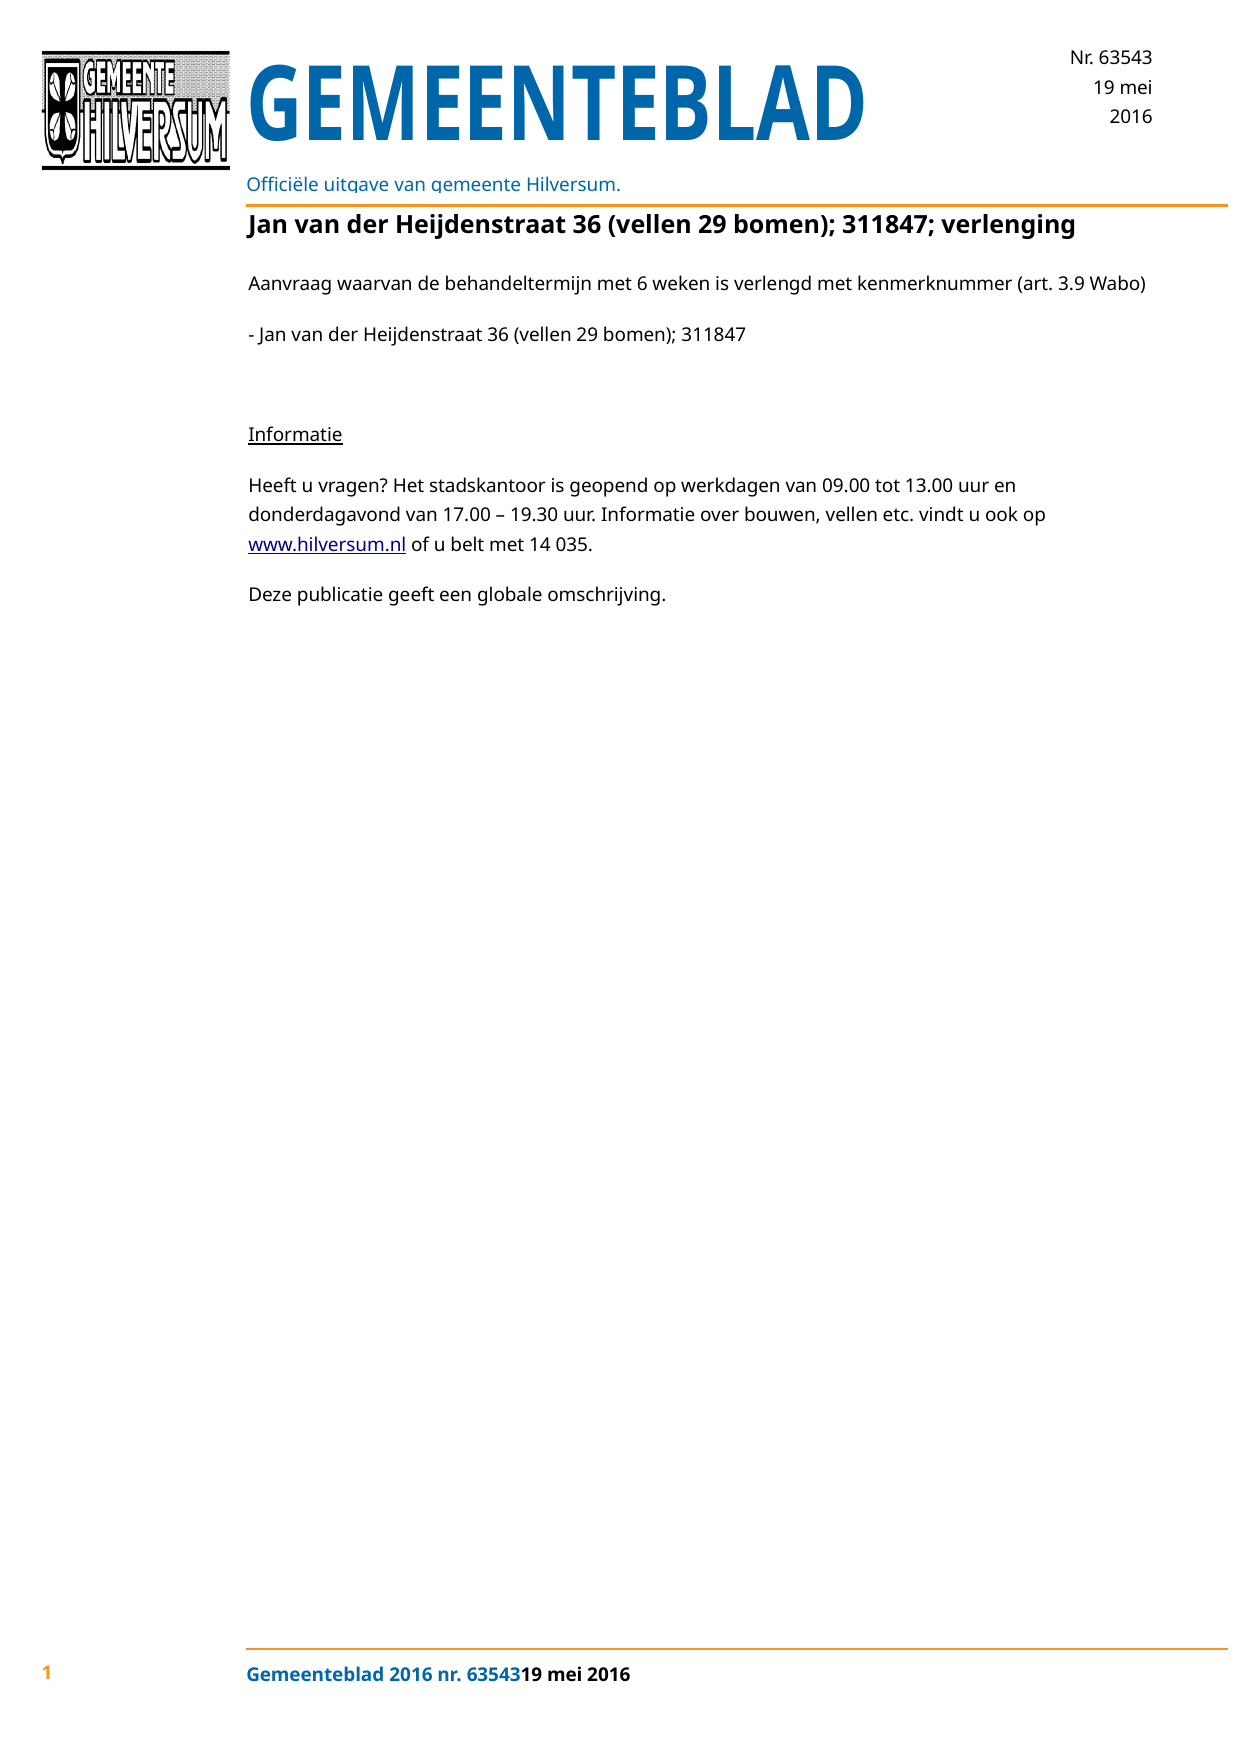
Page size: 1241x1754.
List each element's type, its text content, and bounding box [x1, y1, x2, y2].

text Informatie [248, 422, 1152, 447]
picture [41, 47, 231, 172]
text Heeft u vragen? Het stadskantoor is geopend op werkdagen van 09.00 tot 13.00 uur en donderdagavond van 17.00 – 19.30 uur. Informatie over bouwen, vellen etc. vindt u ook op www.hilversum.nl of u belt met 14 035. [248, 472, 1152, 557]
text Aanvraag waarvan de behandeltermijn met 6 weken is verlengd met kenmerknummer (art. 3.9 Wabo) [248, 270, 1152, 296]
text Jan van der Heijdenstraat 36 (vellen 29 bomen); 311847; verlenging [248, 207, 1152, 241]
text - Jan van der Heijdenstraat 36 (vellen 29 bomen); 311847 [248, 321, 1152, 346]
text Deze publicatie geeft een globale omschrijving. [248, 582, 1152, 607]
